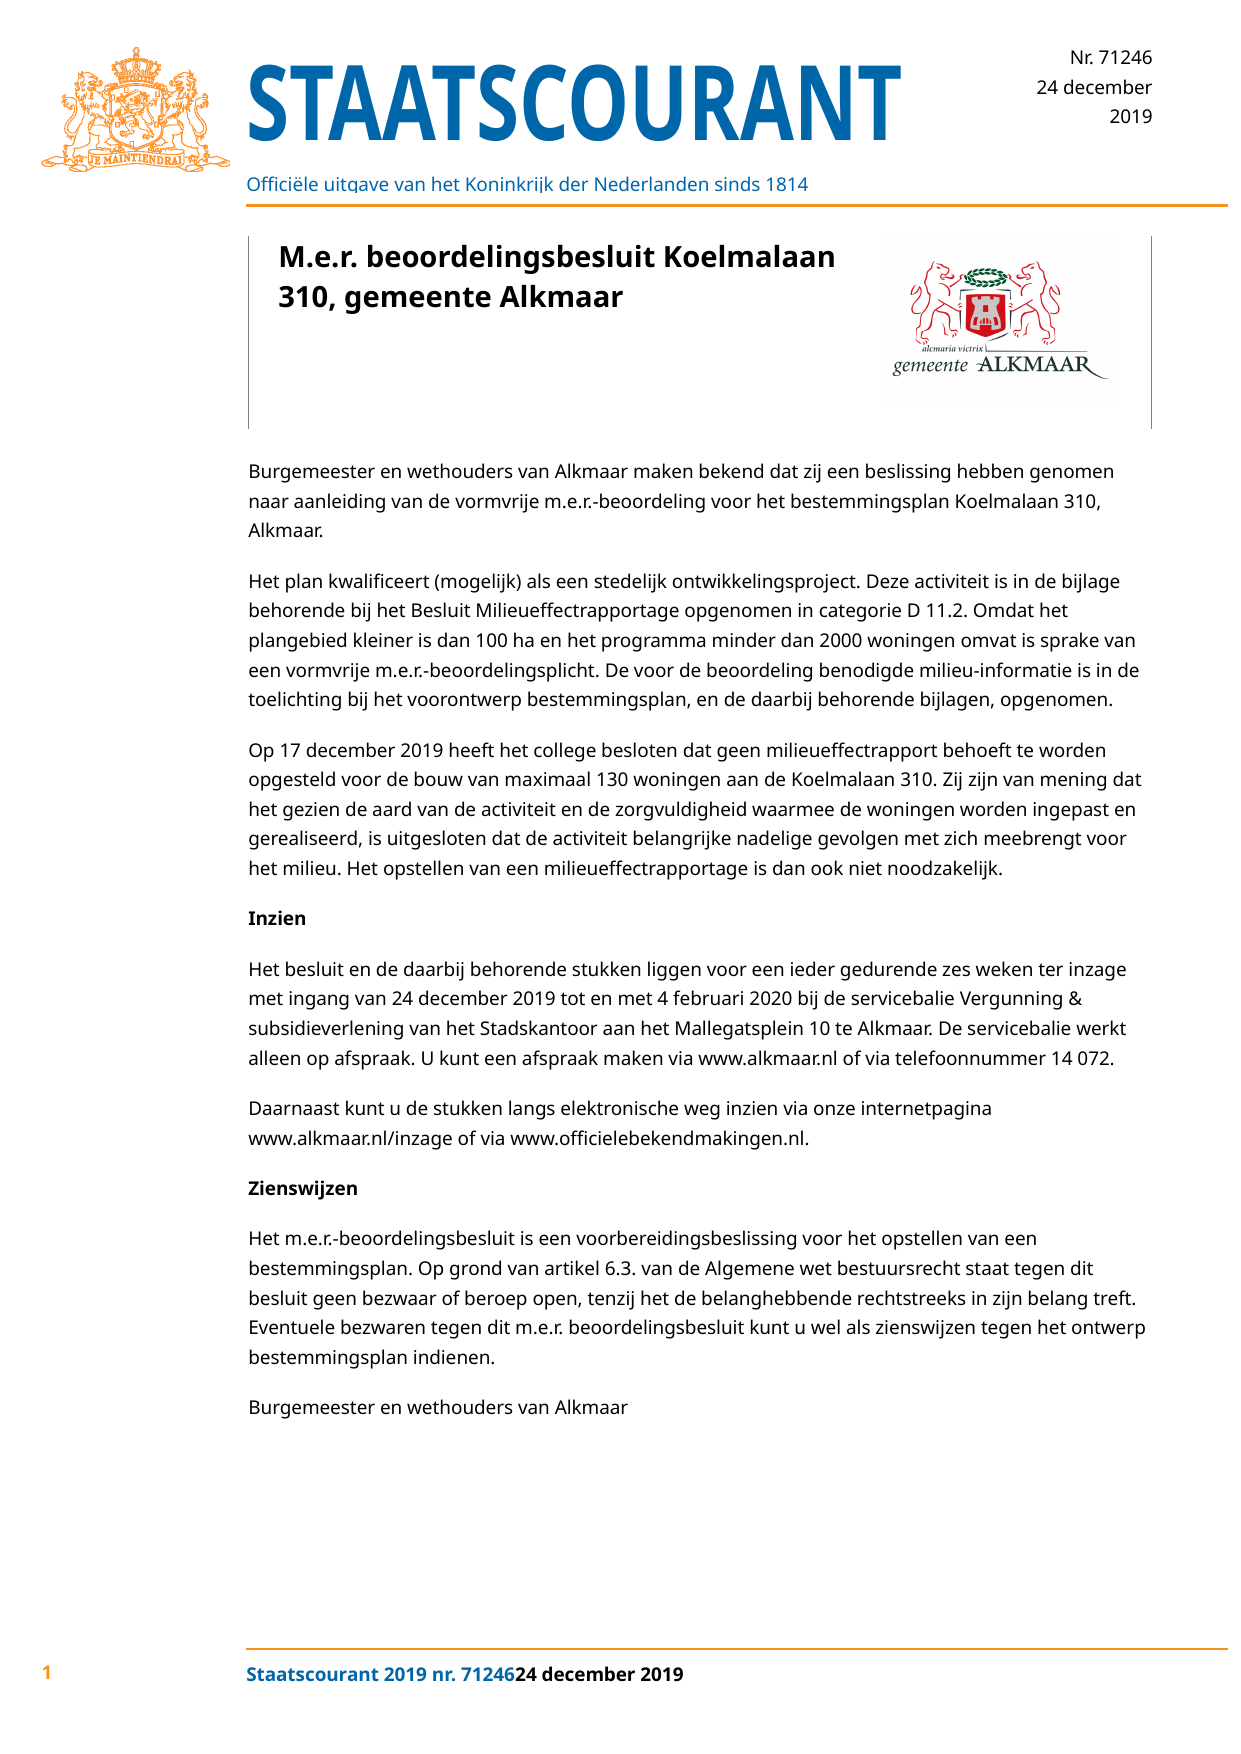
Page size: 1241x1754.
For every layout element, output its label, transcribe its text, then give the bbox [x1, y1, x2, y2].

text Daarnaast kunt u de stukken langs elektronische weg inzien via onze internetpagina www.alkmaar.nl/inzage of via www.officielebekendmakingen.nl. [248, 1095, 1152, 1151]
text Inzien [248, 906, 1152, 931]
table_header [850, 236, 1151, 429]
text Het plan kwalificeert (mogelijk) als een stedelijk ontwikkelingsproject. Deze activiteit is in de bijlage behorende bij het Besluit Milieueffectrapportage opgenomen in categorie D 11.2. Omdat het plangebied kleiner is dan 100 ha en het programma minder dan 2000 woningen omvat is sprake van een vormvrije m.e.r.-beoordelingsplicht. De voor de beoordeling benodigde milieu-informatie is in de toelichting bij het voorontwerp bestemmingsplan, en de daarbij behorende bijlagen, opgenomen. [248, 568, 1152, 712]
text Het m.e.r.-beoordelingsbesluit is een voorbereidingsbeslissing voor het opstellen van een bestemmingsplan. Op grond van artikel 6.3. van de Algemene wet bestuursrecht staat tegen dit besluit geen bezwaar of beroep open, tenzij het de belanghebbende rechtstreeks in zijn belang treft. Eventuele bezwaren tegen dit m.e.r. beoordelingsbesluit kunt u wel als zienswijzen tegen het ontwerp bestemmingsplan indienen. [248, 1226, 1152, 1370]
text Burgemeester en wethouders van Alkmaar maken bekend dat zij een beslissing hebben genomen naar aanleiding van de vormvrije m.e.r.-beoordeling voor het bestemmingsplan Koelmalaan 310, Alkmaar. [248, 458, 1152, 543]
table_header M.e.r. beoordelingsbesluit Koelmalaan 310, gemeente Alkmaar [249, 236, 850, 429]
text Op 17 december 2019 heeft het college besloten dat geen milieueffectrapport behoeft te worden opgesteld voor de bouw van maximaal 130 woningen aan de Koelmalaan 310. Zij zijn van mening dat het gezien de aard van de activiteit en de zorgvuldigheid waarmee de woningen worden ingepast en gerealiseerd, is uitgesloten dat de activiteit belangrijke nadelige gevolgen met zich meebrengt voor het milieu. Het opstellen van een milieueffectrapportage is dan ook niet noodzakelijk. [248, 737, 1152, 881]
text Zienswijzen [248, 1175, 1152, 1201]
picture [882, 236, 1119, 404]
text Burgemeester en wethouders van Alkmaar [248, 1394, 1152, 1420]
text Het besluit en de daarbij behorende stukken liggen voor een ieder gedurende zes weken ter inzage met ingang van 24 december 2019 tot en met 4 februari 2020 bij de servicebalie Vergunning & subsidieverlening van het Stadskantoor aan het Mallegatsplein 10 te Alkmaar. De servicebalie werkt alleen op afspraak. U kunt een afspraak maken via www.alkmaar.nl of via telefoonnummer 14 072. [248, 956, 1152, 1071]
picture [41, 47, 231, 172]
